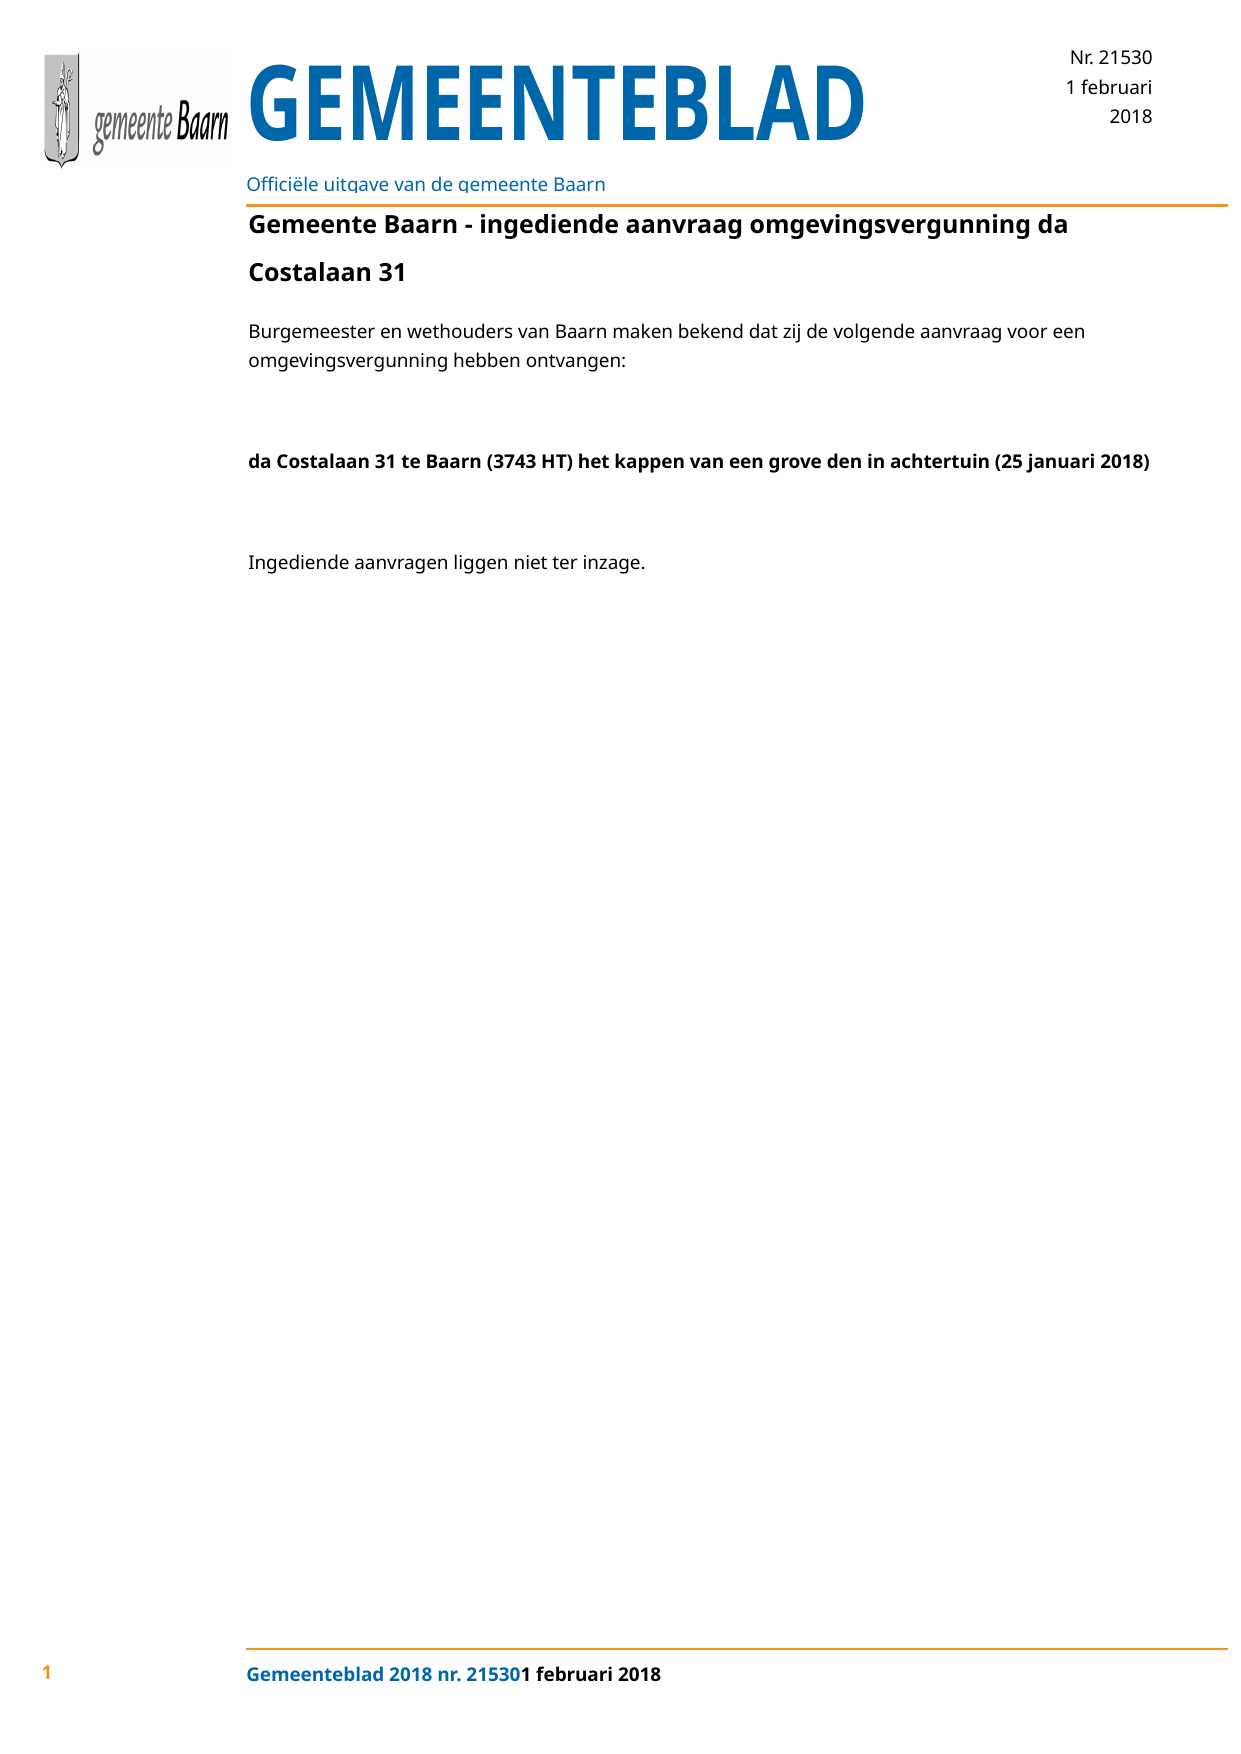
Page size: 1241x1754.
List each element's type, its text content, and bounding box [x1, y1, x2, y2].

text da Costalaan 31 te Baarn (3743 HT) het kappen van een grove den in achtertuin (25 januari 2018) [248, 448, 1152, 474]
text Burgemeester en wethouders van Baarn maken bekend dat zij de volgende aanvraag voor een omgevingsvergunning hebben ontvangen: [248, 318, 1152, 373]
text Gemeente Baarn - ingediende aanvraag omgevingsvergunning da Costalaan 31 [248, 207, 1152, 288]
picture [41, 47, 231, 172]
text Ingediende aanvragen liggen niet ter inzage. [248, 549, 1152, 575]
